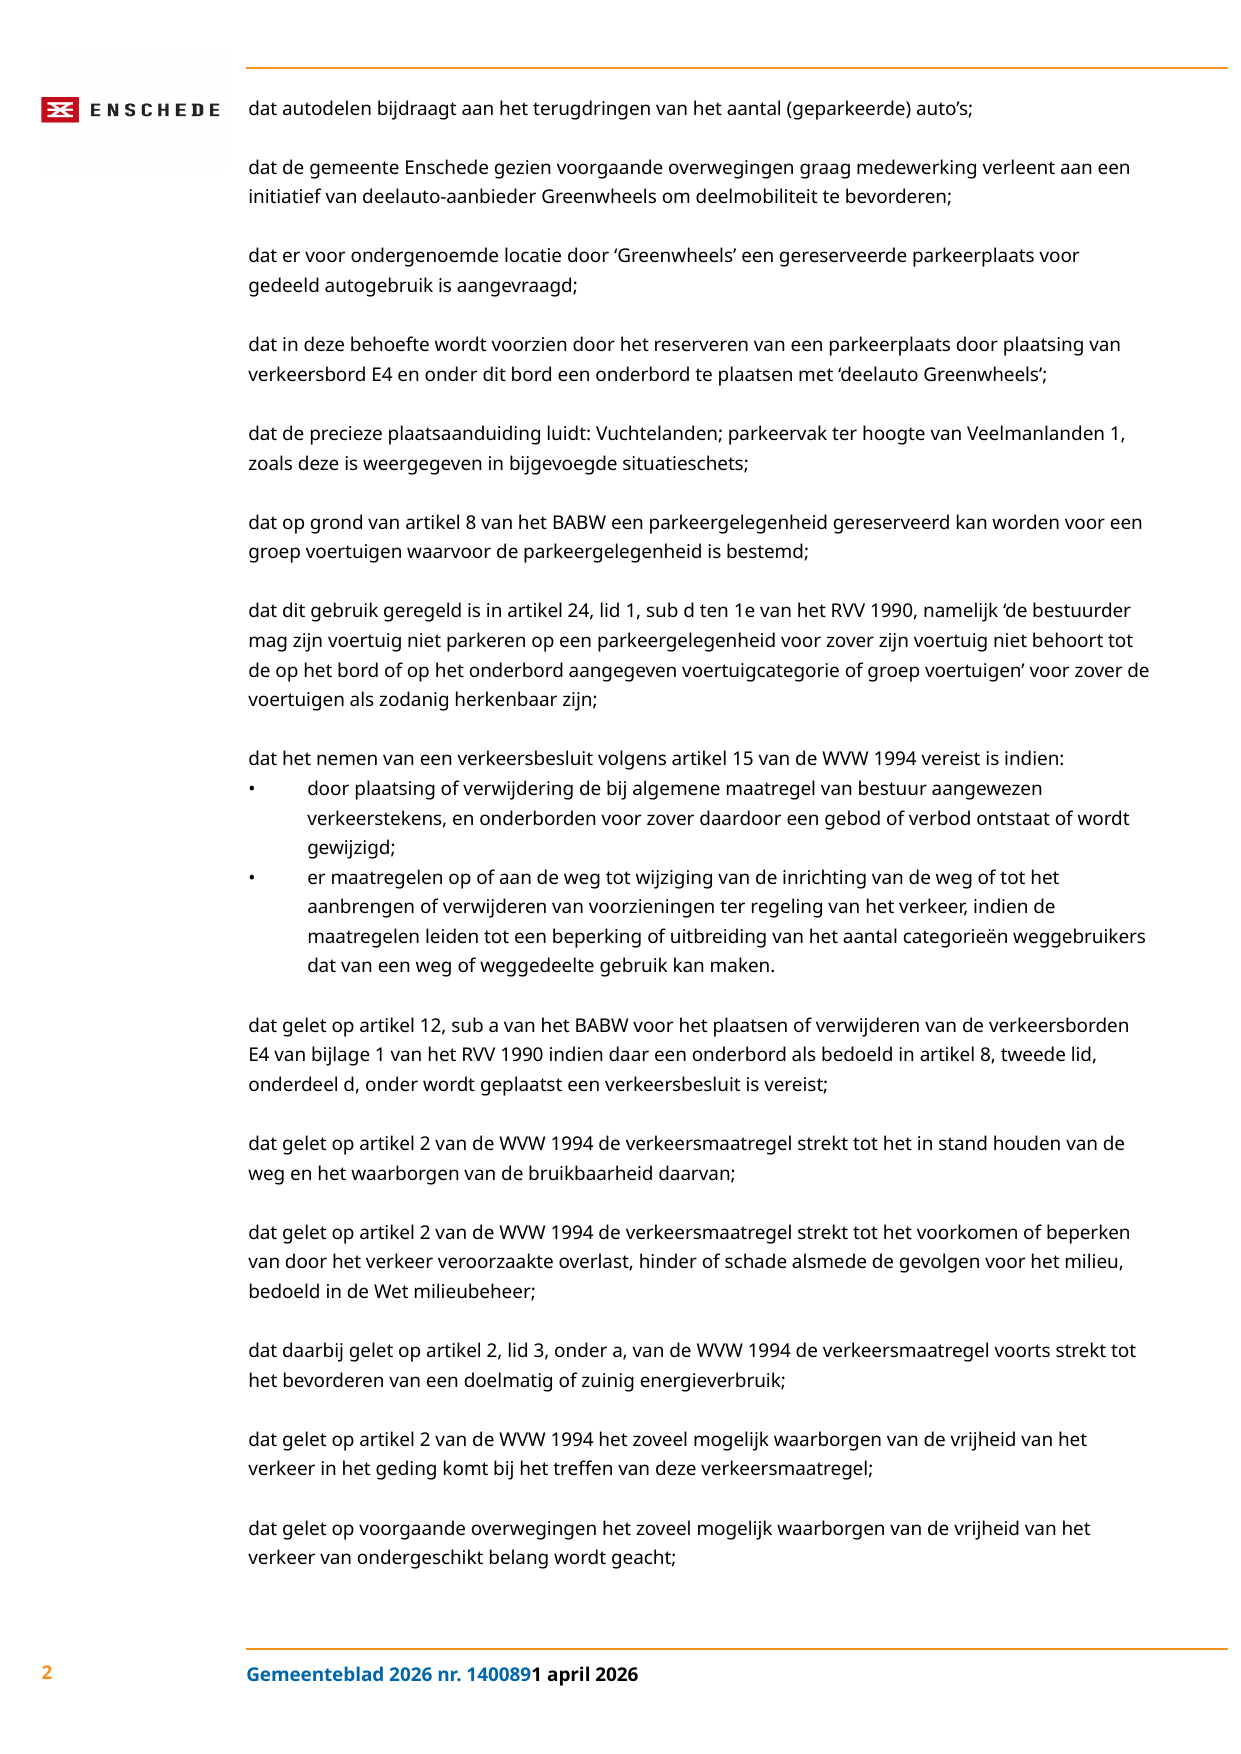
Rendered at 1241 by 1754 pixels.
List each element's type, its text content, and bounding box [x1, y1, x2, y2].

text dat op grond van artikel 8 van het BABW een parkeergelegenheid gereserveerd kan worden voor een groep voertuigen waarvoor de parkeergelegenheid is bestemd; [248, 509, 1152, 564]
text dat de gemeente Enschede gezien voorgaande overwegingen graag medewerking verleent aan een initiatief van deelauto-aanbieder Greenwheels om deelmobiliteit te bevorderen; [248, 154, 1152, 209]
text dat dit gebruik geregeld is in artikel 24, lid 1, sub d ten 1e van het RVV 1990, namelijk ‘de bestuurder mag zijn voertuig niet parkeren op een parkeergelegenheid voor zover zijn voertuig niet behoort tot de op het bord of op het onderbord aangegeven voertuigcategorie of groep voertuigen’ voor zover de voertuigen als zodanig herkenbaar zijn; [248, 598, 1152, 712]
text dat gelet op artikel 2 van de WVW 1994 de verkeersmaatregel strekt tot het in stand houden van de weg en het waarborgen van de bruikbaarheid daarvan; [248, 1130, 1152, 1186]
text dat het nemen van een verkeersbesluit volgens artikel 15 van de WVW 1994 vereist is indien: [248, 746, 1152, 771]
text dat in deze behoefte wordt voorzien door het reserveren van een parkeerplaats door plaatsing van verkeersbord E4 en onder dit bord een onderbord te plaatsen met ‘deelauto Greenwheels’; [248, 331, 1152, 387]
list door plaatsing of verwijdering de bij algemene maatregel van bestuur aangewezen verkeerstekens, en onderborden voor zover daardoor een gebod of verbod ontstaat of wordt gewijzigd; [248, 775, 1152, 860]
text dat de precieze plaatsaanduiding luidt: Vuchtelanden; parkeervak ter hoogte van Veelmanlanden 1, zoals deze is weergegeven in bijgevoegde situatieschets; [248, 420, 1152, 476]
text dat autodelen bijdraagt aan het terugdringen van het aantal (geparkeerde) auto’s; [248, 95, 1152, 121]
text dat daarbij gelet op artikel 2, lid 3, onder a, van de WVW 1994 de verkeersmaatregel voorts strekt tot het bevorderen van een doelmatig of zuinig energieverbruik; [248, 1337, 1152, 1393]
text dat er voor ondergenoemde locatie door ‘Greenwheels’ een gereserveerde parkeerplaats voor gedeeld autogebruik is aangevraagd; [248, 243, 1152, 298]
picture [41, 47, 231, 172]
text dat gelet op voorgaande overwegingen het zoveel mogelijk waarborgen van de vrijheid van het verkeer van ondergeschikt belang wordt geacht; [248, 1515, 1152, 1570]
text dat gelet op artikel 2 van de WVW 1994 het zoveel mogelijk waarborgen van de vrijheid van het verkeer in het geding komt bij het treffen van deze verkeersmaatregel; [248, 1426, 1152, 1481]
text dat gelet op artikel 2 van de WVW 1994 de verkeersmaatregel strekt tot het voorkomen of beperken van door het verkeer veroorzaakte overlast, hinder of schade alsmede de gevolgen voor het milieu, bedoeld in de Wet milieubeheer; [248, 1219, 1152, 1304]
text dat gelet op artikel 12, sub a van het BABW voor het plaatsen of verwijderen van de verkeersborden E4 van bijlage 1 van het RVV 1990 indien daar een onderbord als bedoeld in artikel 8, tweede lid, onderdeel d, onder wordt geplaatst een verkeersbesluit is vereist; [248, 1012, 1152, 1097]
list er maatregelen op of aan de weg tot wijziging van de inrichting van de weg of tot het aanbrengen of verwijderen van voorzieningen ter regeling van het verkeer, indien de maatregelen leiden tot een beperking of uitbreiding van het aantal categorieën weggebruikers dat van een weg of weggedeelte gebruik kan maken. [248, 864, 1152, 978]
